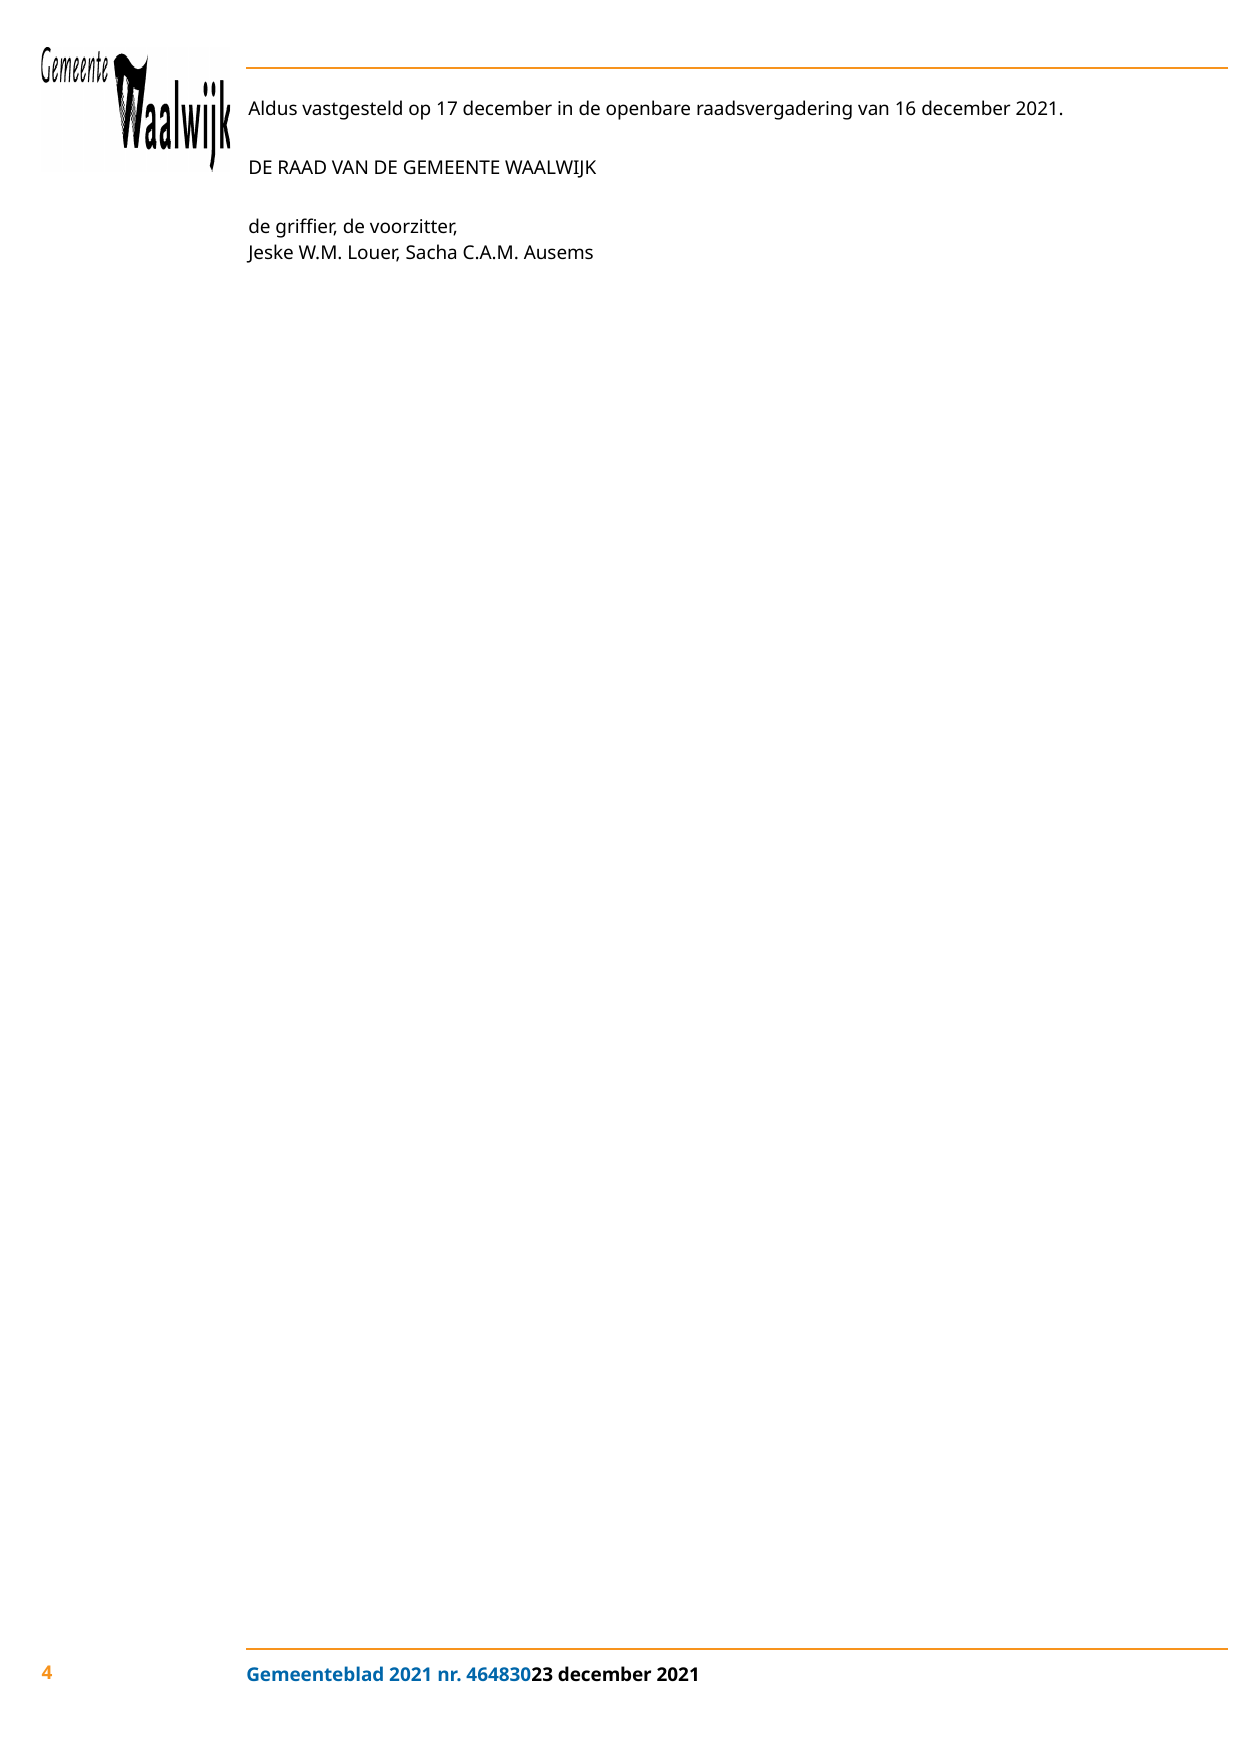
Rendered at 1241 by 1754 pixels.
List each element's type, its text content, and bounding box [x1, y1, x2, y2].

text de griffier, de voorzitter, [248, 213, 1152, 239]
picture [41, 47, 231, 172]
text Jeske W.M. Louer, Sacha C.A.M. Ausems [248, 239, 1152, 264]
text DE RAAD VAN DE GEMEENTE WAALWIJK [248, 154, 1152, 180]
text Aldus vastgesteld op 17 december in de openbare raadsvergadering van 16 december 2021. [248, 95, 1152, 121]
